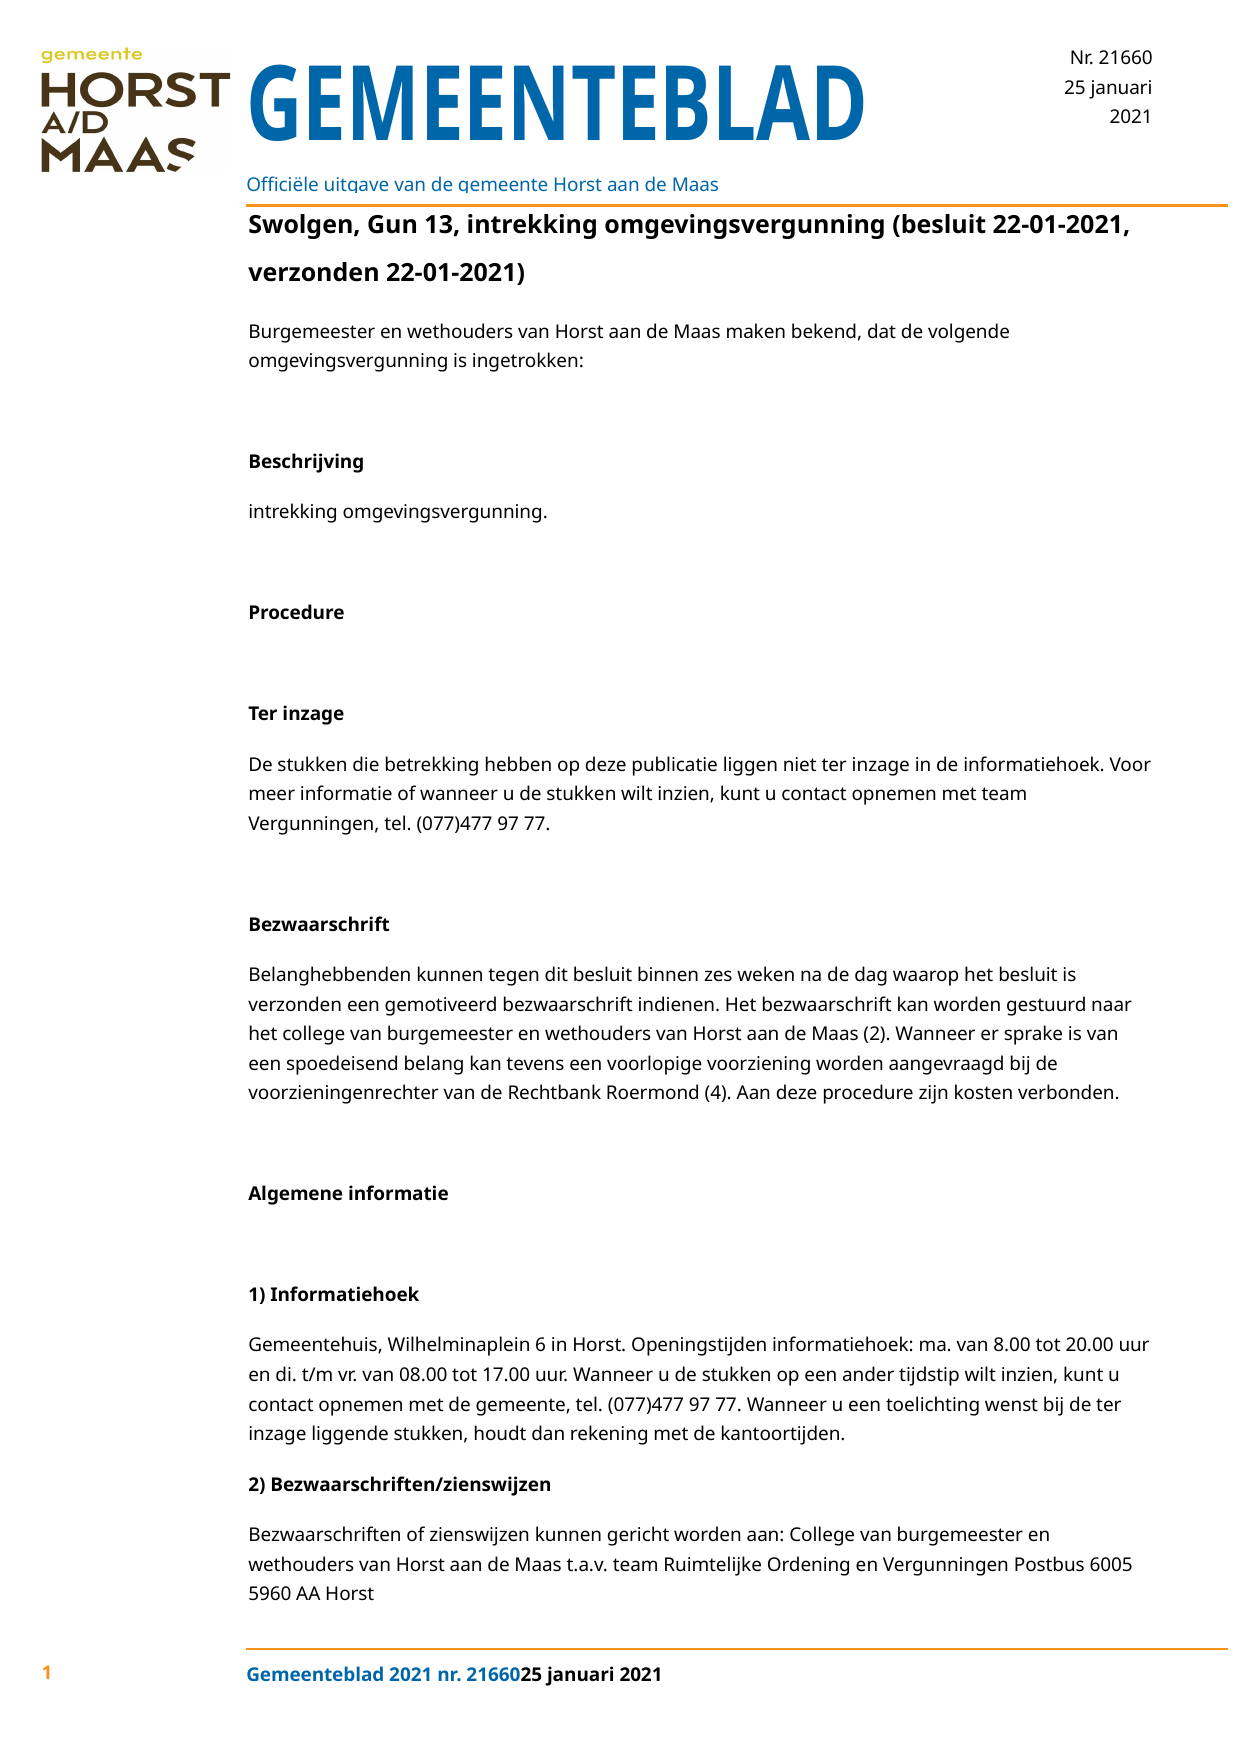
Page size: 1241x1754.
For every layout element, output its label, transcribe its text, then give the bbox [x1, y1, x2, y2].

text Belanghebbenden kunnen tegen dit besluit binnen zes weken na de dag waarop het besluit is verzonden een gemotiveerd bezwaarschrift indienen. Het bezwaarschrift kan worden gestuurd naar het college van burgemeester en wethouders van Horst aan de Maas (2). Wanneer er sprake is van een spoedeisend belang kan tevens een voorlopige voorziening worden aangevraagd bij de voorzieningenrechter van de Rechtbank Roermond (4). Aan deze procedure zijn kosten verbonden. [248, 961, 1152, 1105]
text 1) Informatiehoek [248, 1281, 1152, 1307]
text Swolgen, Gun 13, intrekking omgevingsvergunning (besluit 22-01-2021, verzonden 22-01-2021) [248, 207, 1152, 288]
text Burgemeester en wethouders van Horst aan de Maas maken bekend, dat de volgende omgevingsvergunning is ingetrokken: [248, 318, 1152, 373]
text Algemene informatie [248, 1180, 1152, 1206]
text intrekking omgevingsvergunning. [248, 499, 1152, 524]
text Procedure [248, 599, 1152, 625]
text Bezwaarschrift [248, 911, 1152, 937]
text Bezwaarschriften of zienswijzen kunnen gericht worden aan: College van burgemeester en wethouders van Horst aan de Maas t.a.v. team Ruimtelijke Ordening en Vergunningen Postbus 6005 5960 AA Horst [248, 1521, 1152, 1606]
text De stukken die betrekking hebben op deze publicatie liggen niet ter inzage in de informatiehoek. Voor meer informatie of wanneer u de stukken wilt inzien, kunt u contact opnemen met team Vergunningen, tel. (077)477 97 77. [248, 751, 1152, 836]
text Ter inzage [248, 700, 1152, 726]
picture [41, 47, 231, 172]
text Gemeentehuis, Wilhelminaplein 6 in Horst. Openingstijden informatiehoek: ma. van 8.00 tot 20.00 uur en di. t/m vr. van 08.00 tot 17.00 uur. Wanneer u de stukken op een ander tijdstip wilt inzien, kunt u contact opnemen met de gemeente, tel. (077)477 97 77. Wanneer u een toelichting wenst bij de ter inzage liggende stukken, houdt dan rekening met de kantoortijden. [248, 1332, 1152, 1446]
text Beschrijving [248, 448, 1152, 474]
text 2) Bezwaarschriften/zienswijzen [248, 1471, 1152, 1497]
